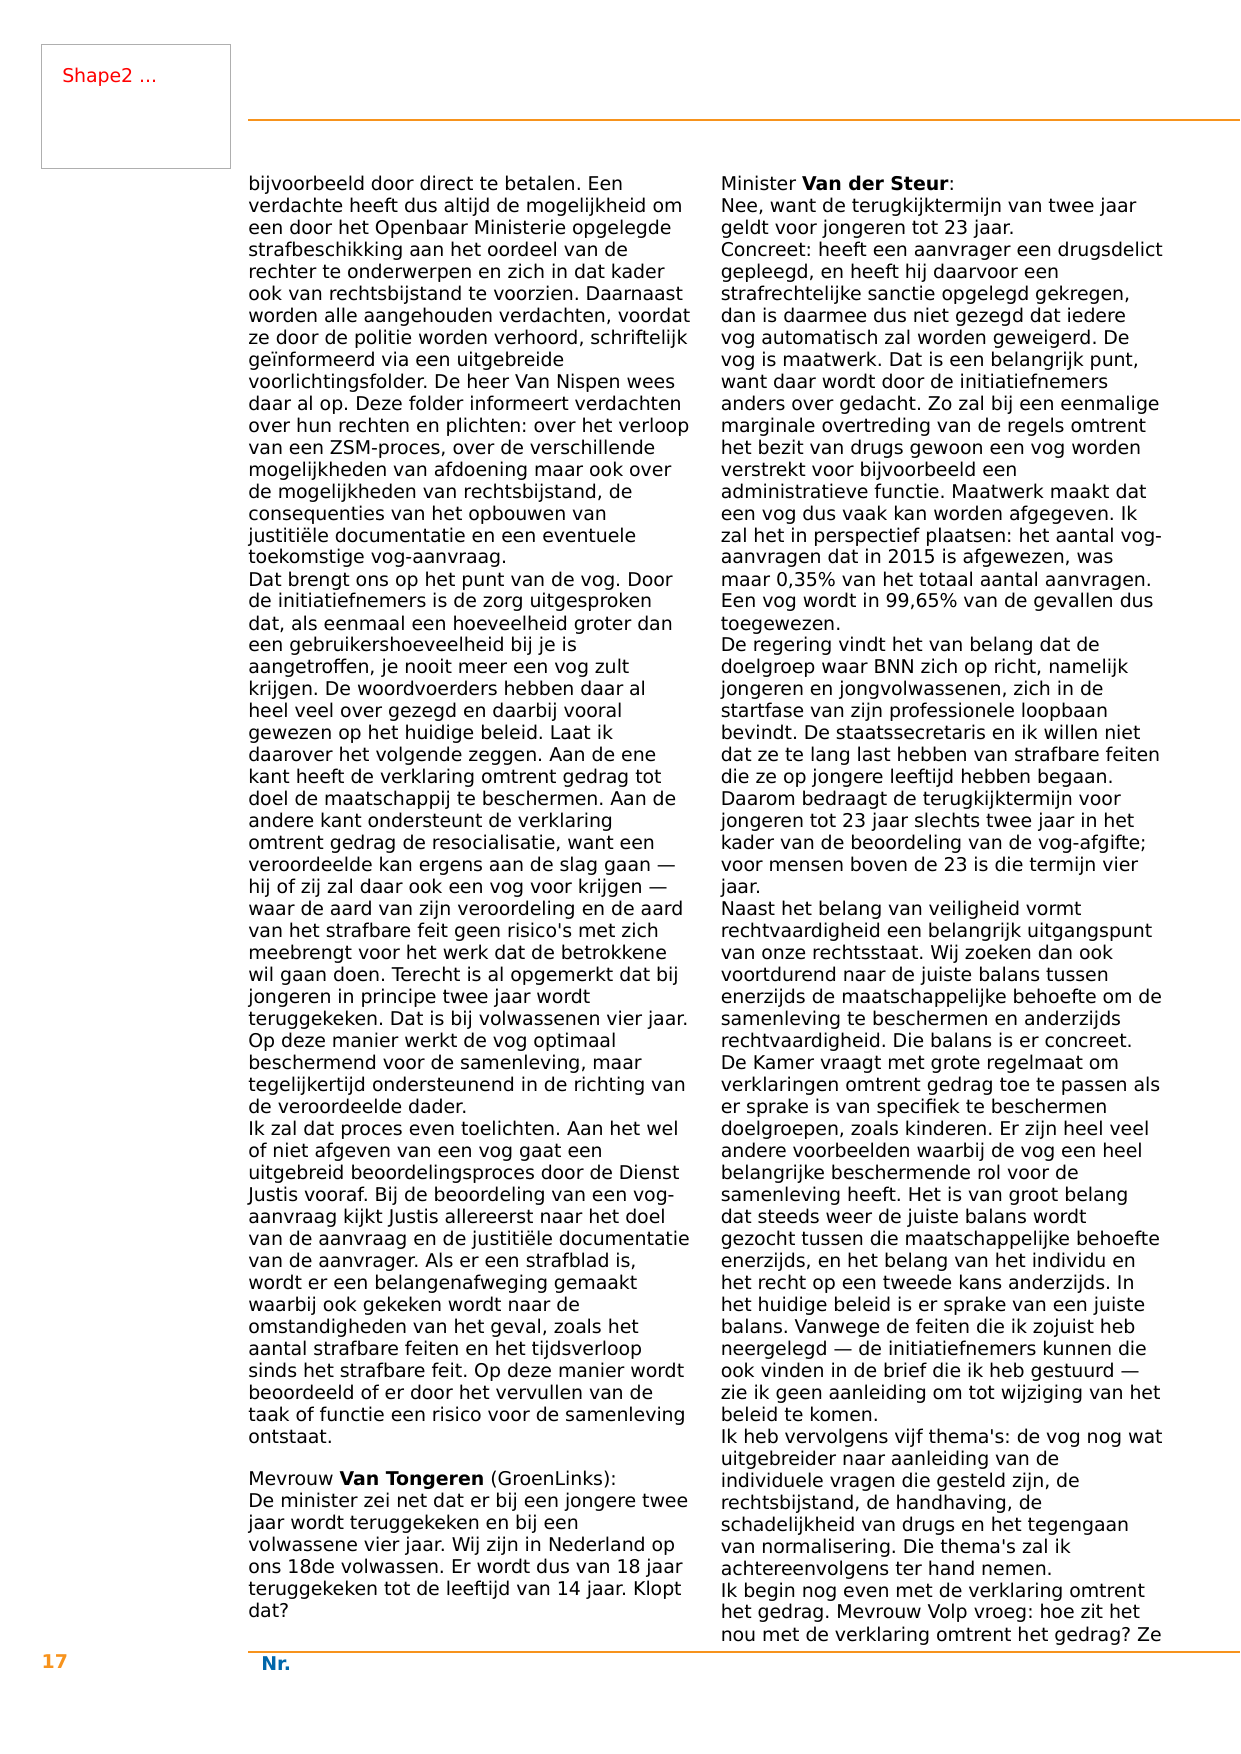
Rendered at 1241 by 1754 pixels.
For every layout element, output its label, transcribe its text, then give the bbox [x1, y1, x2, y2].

text Concreet: heeft een aanvrager een drugsdelict gepleegd, en heeft hij daarvoor een strafrechtelijke sanctie opgelegd gekregen, dan is daarmee dus niet gezegd dat iedere vog automatisch zal worden geweigerd. De vog is maatwerk. Dat is een belangrijk punt, want daar wordt door de initiatiefnemers anders over gedacht. Zo zal bij een eenmalige marginale overtreding van de regels omtrent het bezit van drugs gewoon een vog worden verstrekt voor bijvoorbeeld een administratieve functie. Maatwerk maakt dat een vog dus vaak kan worden afgegeven. Ik zal het in perspectief plaatsen: het aantal vog-aanvragen dat in 2015 is afgewezen, was maar 0,35% van het totaal aantal aanvragen. Een vog wordt in 99,65% van de gevallen dus toegewezen. [721, 239, 1163, 634]
text Nee, want de terugkijktermijn van twee jaar geldt voor jongeren tot 23 jaar. [721, 195, 1163, 239]
text Naast het belang van veiligheid vormt rechtvaardigheid een belangrijk uitgangspunt van onze rechtsstaat. Wij zoeken dan ook voortdurend naar de juiste balans tussen enerzijds de maatschappelijke behoefte om de samenleving te beschermen en anderzijds rechtvaardigheid. Die balans is er concreet. De Kamer vraagt met grote regelmaat om verklaringen omtrent gedrag toe te passen als er sprake is van specifiek te beschermen doelgroepen, zoals kinderen. Er zijn heel veel andere voorbeelden waarbij de vog een heel belangrijke beschermende rol voor de samenleving heeft. Het is van groot belang dat steeds weer de juiste balans wordt gezocht tussen die maatschappelijke behoefte enerzijds, en het belang van het individu en het recht op een tweede kans anderzijds. In het huidige beleid is er sprake van een juiste balans. Vanwege de feiten die ik zojuist heb neergelegd — de initiatiefnemers kunnen die ook vinden in de brief die ik heb gestuurd — zie ik geen aanleiding om tot wijziging van het beleid te komen. [721, 898, 1163, 1426]
text Ik heb vervolgens vijf thema's: de vog nog wat uitgebreider naar aanleiding van de individuele vragen die gesteld zijn, de rechtsbijstand, de handhaving, de schadelijkheid van drugs en het tegengaan van normalisering. Die thema's zal ik achtereenvolgens ter hand nemen. [721, 1426, 1163, 1579]
text De minister zei net dat er bij een jongere twee jaar wordt teruggekeken en bij een volwassene vier jaar. Wij zijn in Nederland op ons 18de volwassen. Er wordt dus van 18 jaar teruggekeken tot de leeftijd van 14 jaar. Klopt dat? [248, 1489, 691, 1621]
text Ik zal dat proces even toelichten. Aan het wel of niet afgeven van een vog gaat een uitgebreid beoordelingsproces door de Dienst Justis vooraf. Bij de beoordeling van een vog-aanvraag kijkt Justis allereerst naar het doel van de aanvraag en de justitiële documentatie van de aanvrager. Als er een strafblad is, wordt er een belangenafweging gemaakt waarbij ook gekeken wordt naar de omstandigheden van het geval, zoals het aantal strafbare feiten en het tijdsverloop sinds het strafbare feit. Op deze manier wordt beoordeeld of er door het vervullen van de taak of functie een risico voor de samenleving ontstaat. [248, 1118, 691, 1448]
text Dat brengt ons op het punt van de vog. Door de initiatiefnemers is de zorg uitgesproken dat, als eenmaal een hoeveelheid groter dan een gebruikershoeveelheid bij je is aangetroffen, je nooit meer een vog zult krijgen. De woordvoerders hebben daar al heel veel over gezegd en daarbij vooral gewezen op het huidige beleid. Laat ik daarover het volgende zeggen. Aan de ene kant heeft de verklaring omtrent gedrag tot doel de maatschappij te beschermen. Aan de andere kant ondersteunt de verklaring omtrent gedrag de resocialisatie, want een veroordeelde kan ergens aan de slag gaan — hij of zij zal daar ook een vog voor krijgen — waar de aard van zijn veroordeling en de aard van het strafbare feit geen risico's met zich meebrengt voor het werk dat de betrokkene wil gaan doen. Terecht is al opgemerkt dat bij jongeren in principe twee jaar wordt teruggekeken. Dat is bij volwassenen vier jaar. Op deze manier werkt de vog optimaal beschermend voor de samenleving, maar tegelijkertijd ondersteunend in de richting van de veroordeelde dader. [248, 568, 691, 1118]
text bijvoorbeeld door direct te betalen. Een verdachte heeft dus altijd de mogelijkheid om een door het Openbaar Ministerie opgelegde strafbeschikking aan het oordeel van de rechter te onderwerpen en zich in dat kader ook van rechtsbijstand te voorzien. Daarnaast worden alle aangehouden verdachten, voordat ze door de politie worden verhoord, schriftelijk geïnformeerd via een uitgebreide voorlichtingsfolder. De heer Van Nispen wees daar al op. Deze folder informeert verdachten over hun rechten en plichten: over het verloop van een ZSM-proces, over de verschillende mogelijkheden van afdoening maar ook over de mogelijkheden van rechtsbijstand, de consequenties van het opbouwen van justitiële documentatie en een eventuele toekomstige vog-aanvraag. [248, 173, 691, 568]
text Minister Van der Steur: [721, 173, 1163, 195]
text De regering vindt het van belang dat de doelgroep waar BNN zich op richt, namelijk jongeren en jongvolwassenen, zich in de startfase van zijn professionele loopbaan bevindt. De staatssecretaris en ik willen niet dat ze te lang last hebben van strafbare feiten die ze op jongere leeftijd hebben begaan. Daarom bedraagt de terugkijktermijn voor jongeren tot 23 jaar slechts twee jaar in het kader van de beoordeling van de vog-afgifte; voor mensen boven de 23 is die termijn vier jaar. [721, 634, 1163, 898]
text Ik begin nog even met de verklaring omtrent het gedrag. Mevrouw Volp vroeg: hoe zit het nou met de verklaring omtrent het gedrag? Ze [721, 1579, 1163, 1645]
text Mevrouw Van Tongeren (GroenLinks): [248, 1468, 691, 1489]
